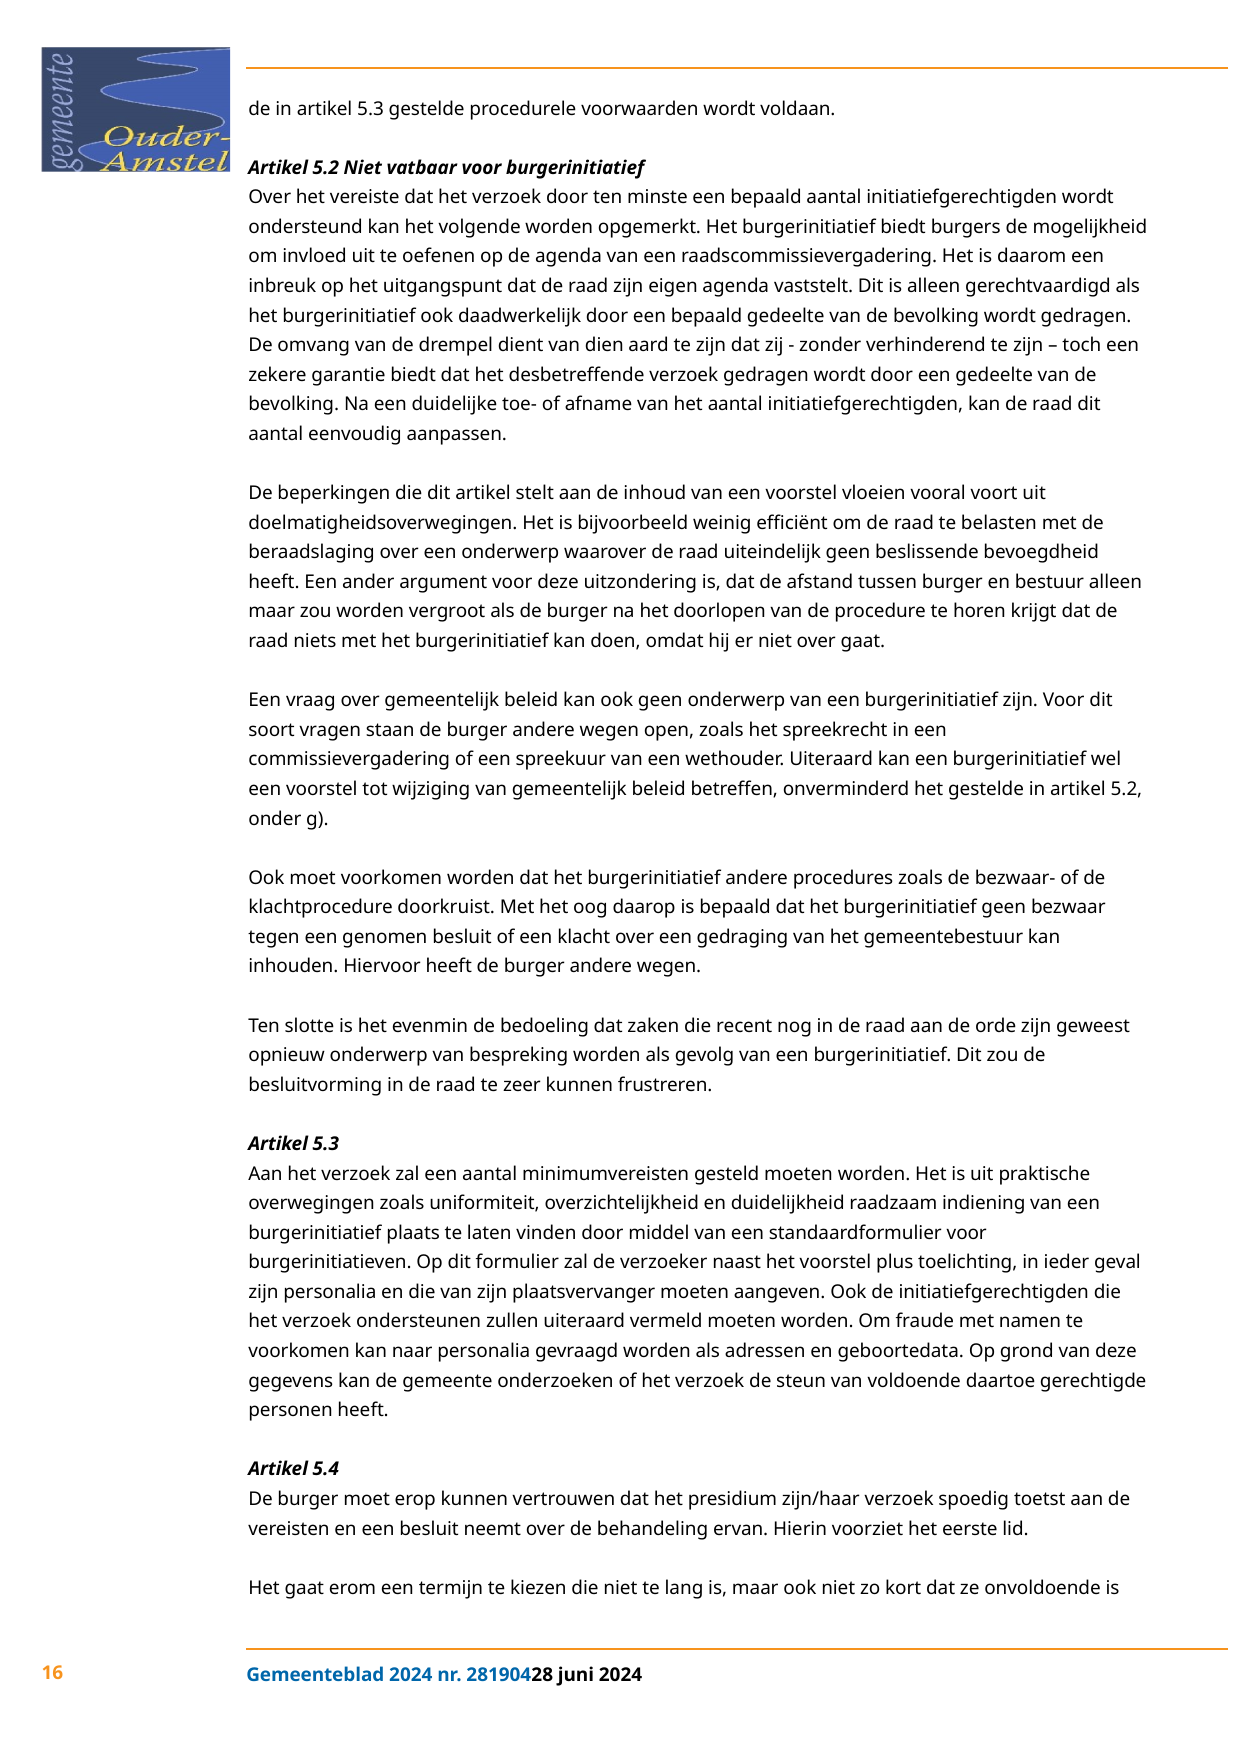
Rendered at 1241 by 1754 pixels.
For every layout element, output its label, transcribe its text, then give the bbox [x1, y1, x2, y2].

text Ook moet voorkomen worden dat het burgerinitiatief andere procedures zoals de bezwaar- of de klachtprocedure doorkruist. Met het oog daarop is bepaald dat het burgerinitiatief geen bezwaar tegen een genomen besluit of een klacht over een gedraging van het gemeentebestuur kan inhouden. Hiervoor heeft de burger andere wegen. [248, 864, 1152, 978]
text Artikel 5.3 [248, 1130, 1152, 1156]
text Artikel 5.4 [248, 1456, 1152, 1481]
text Het gaat erom een termijn te kiezen die niet te lang is, maar ook niet zo kort dat ze onvoldoende is [248, 1574, 1152, 1600]
text De beperkingen die dit artikel stelt aan de inhoud van een voorstel vloeien vooral voort uit doelmatigheidsoverwegingen. Het is bijvoorbeeld weinig efficiënt om de raad te belasten met de beraadslaging over een onderwerp waarover de raad uiteindelijk geen beslissende bevoegdheid heeft. Een ander argument voor deze uitzondering is, dat de afstand tussen burger en bestuur alleen maar zou worden vergroot als de burger na het doorlopen van de procedure te horen krijgt dat de raad niets met het burgerinitiatief kan doen, omdat hij er niet over gaat. [248, 479, 1152, 653]
text de in artikel 5.3 gestelde procedurele voorwaarden wordt voldaan. [248, 95, 1152, 121]
text Ten slotte is het evenmin de bedoeling dat zaken die recent nog in de raad aan de orde zijn geweest opnieuw onderwerp van bespreking worden als gevolg van een burgerinitiatief. Dit zou de besluitvorming in de raad te zeer kunnen frustreren. [248, 1012, 1152, 1097]
picture [41, 47, 231, 172]
text Een vraag over gemeentelijk beleid kan ook geen onderwerp van een burgerinitiatief zijn. Voor dit soort vragen staan de burger andere wegen open, zoals het spreekrecht in een commissievergadering of een spreekuur van een wethouder. Uiteraard kan een burgerinitiatief wel een voorstel tot wijziging van gemeentelijk beleid betreffen, onverminderd het gestelde in artikel 5.2, onder g). [248, 686, 1152, 831]
text De burger moet erop kunnen vertrouwen dat het presidium zijn/haar verzoek spoedig toetst aan de vereisten en een besluit neemt over de behandeling ervan. Hierin voorziet het eerste lid. [248, 1485, 1152, 1541]
text Artikel 5.2 Niet vatbaar voor burgerinitiatief [248, 154, 1152, 180]
text Over het vereiste dat het verzoek door ten minste een bepaald aantal initiatiefgerechtigden wordt ondersteund kan het volgende worden opgemerkt. Het burgerinitiatief biedt burgers de mogelijkheid om invloed uit te oefenen op de agenda van een raadscommissievergadering. Het is daarom een inbreuk op het uitgangspunt dat de raad zijn eigen agenda vaststelt. Dit is alleen gerechtvaardigd als het burgerinitiatief ook daadwerkelijk door een bepaald gedeelte van de bevolking wordt gedragen. De omvang van de drempel dient van dien aard te zijn dat zij - zonder verhinderend te zijn – toch een zekere garantie biedt dat het desbetreffende verzoek gedragen wordt door een gedeelte van de bevolking. Na een duidelijke toe- of afname van het aantal initiatiefgerechtigden, kan de raad dit aantal eenvoudig aanpassen. [248, 183, 1152, 446]
text Aan het verzoek zal een aantal minimumvereisten gesteld moeten worden. Het is uit praktische overwegingen zoals uniformiteit, overzichtelijkheid en duidelijkheid raadzaam indiening van een burgerinitiatief plaats te laten vinden door middel van een standaardformulier voor burgerinitiatieven. Op dit formulier zal de verzoeker naast het voorstel plus toelichting, in ieder geval zijn personalia en die van zijn plaatsvervanger moeten aangeven. Ook de initiatiefgerechtigden die het verzoek ondersteunen zullen uiteraard vermeld moeten worden. Om fraude met namen te voorkomen kan naar personalia gevraagd worden als adressen en geboortedata. Op grond van deze gegevens kan de gemeente onderzoeken of het verzoek de steun van voldoende daartoe gerechtigde personen heeft. [248, 1160, 1152, 1422]
